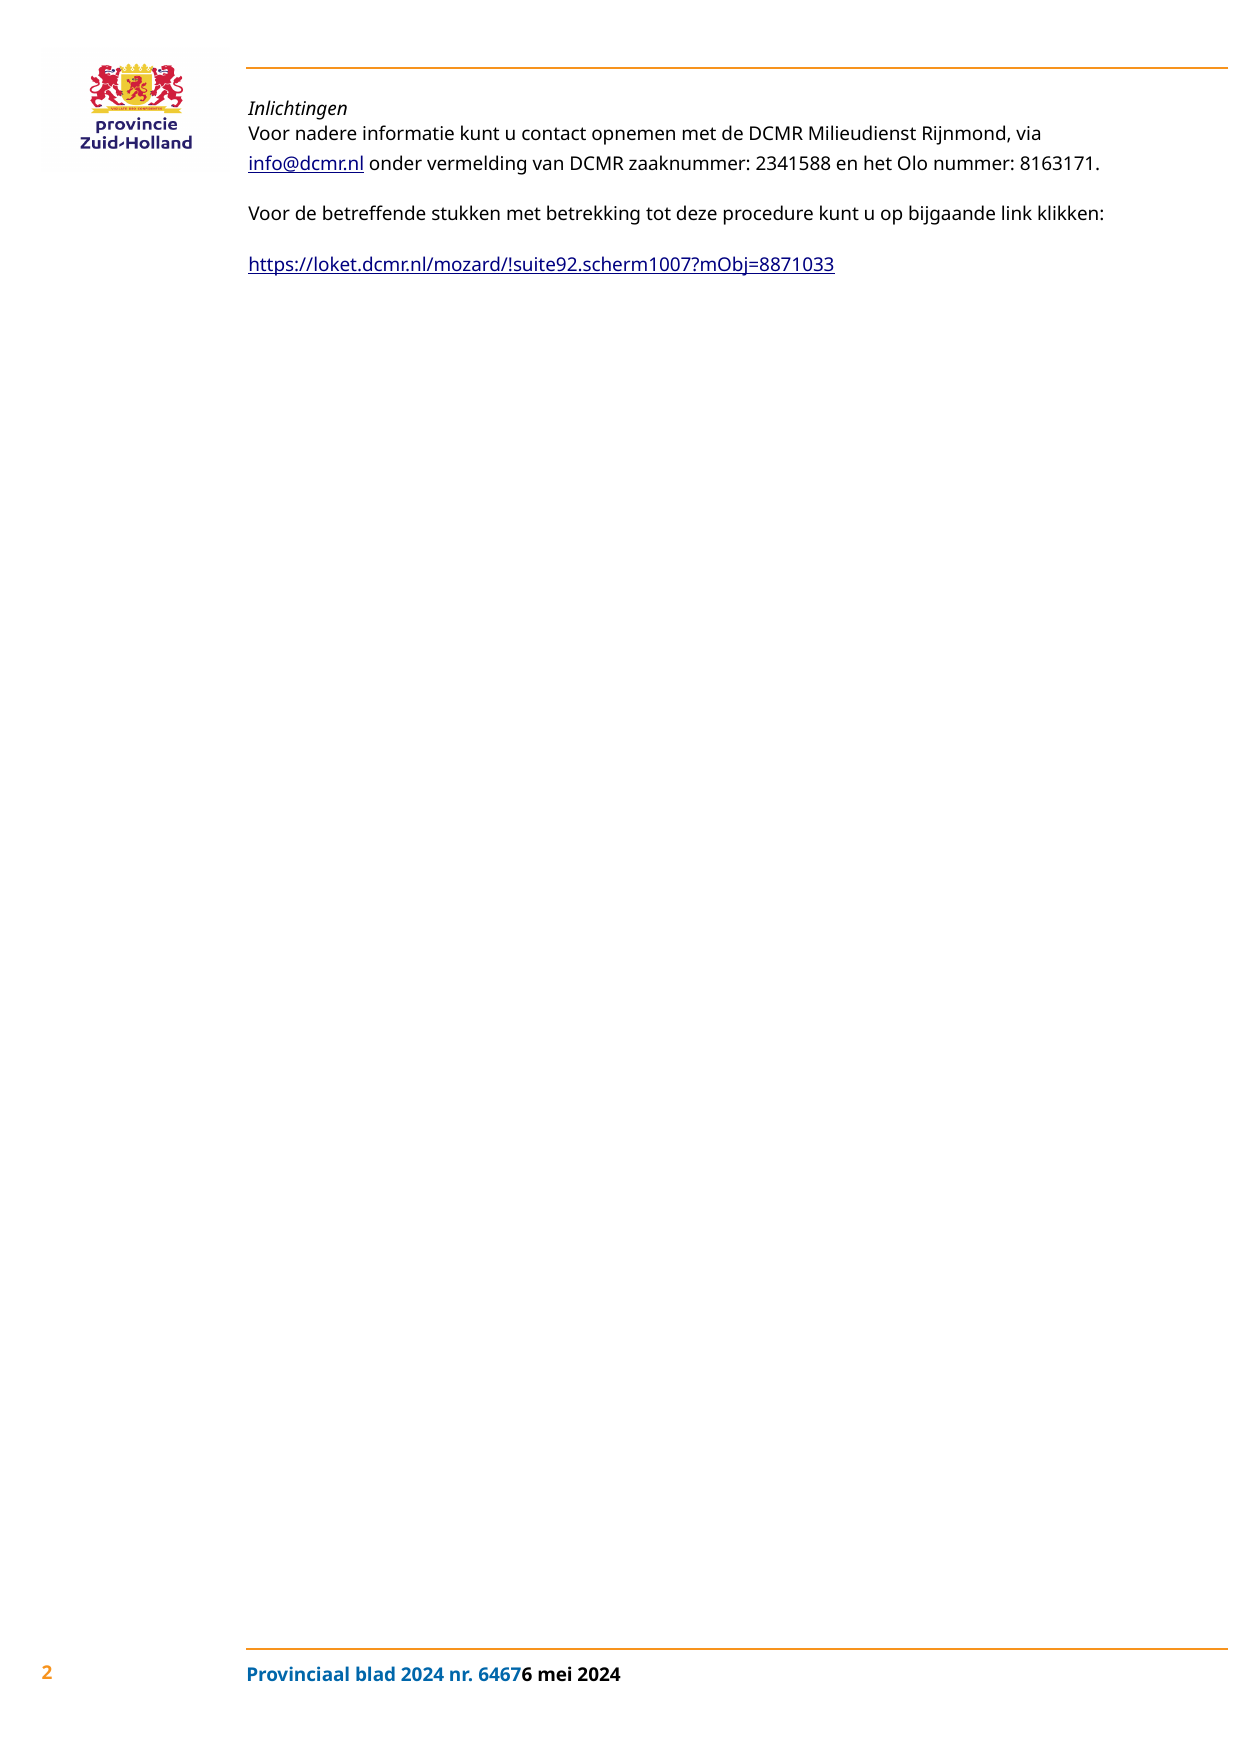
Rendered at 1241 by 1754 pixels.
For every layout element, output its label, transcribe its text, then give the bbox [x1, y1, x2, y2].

picture [41, 47, 231, 172]
text Voor nadere informatie kunt u contact opnemen met de DCMR Milieudienst Rijnmond, via info@dcmr.nl onder vermelding van DCMR zaaknummer: 2341588 en het Olo nummer: 8163171. [248, 121, 1152, 176]
text https://loket.dcmr.nl/mozard/!suite92.scherm1007?mObj=8871033 [248, 251, 1152, 277]
text Inlichtingen [248, 95, 1152, 121]
text Voor de betreffende stukken met betrekking tot deze procedure kunt u op bijgaande link klikken: [248, 201, 1152, 226]
